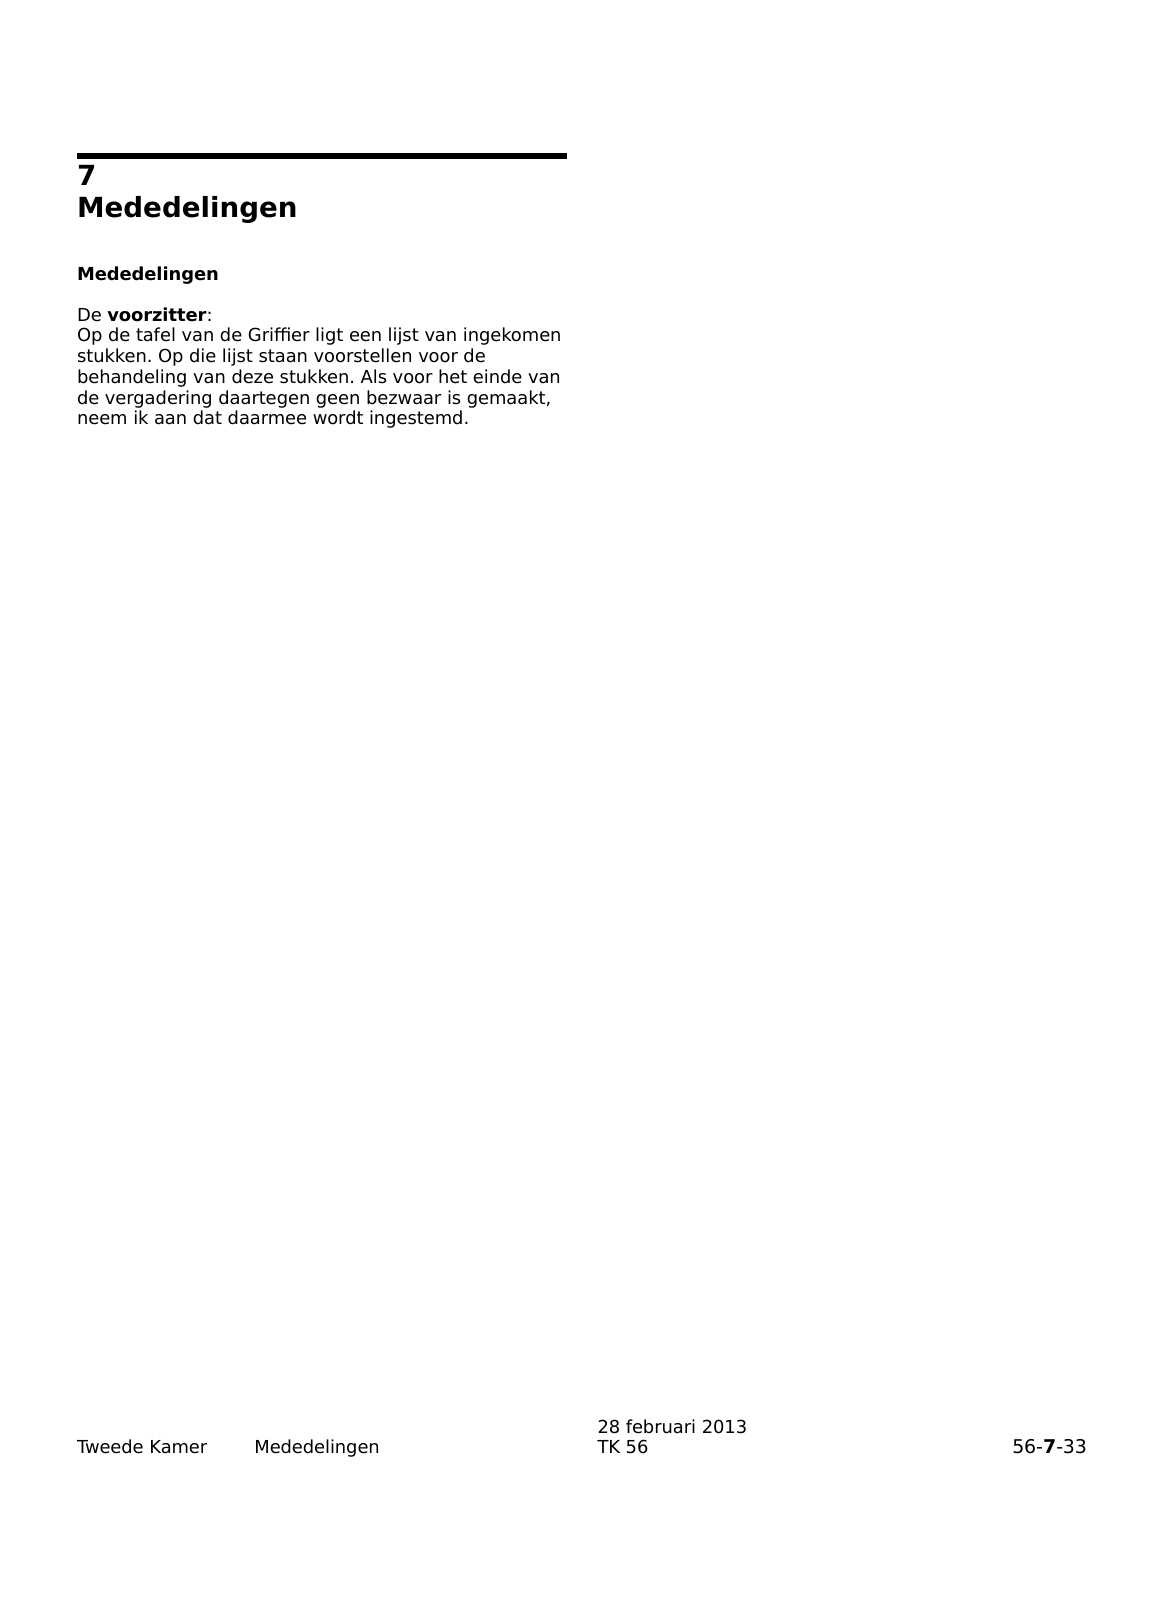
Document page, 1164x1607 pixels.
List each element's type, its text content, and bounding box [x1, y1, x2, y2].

title 7 Mededelingen [77, 159, 567, 224]
text De voorzitter: [77, 304, 567, 325]
text Mededelingen [77, 264, 567, 284]
text Op de tafel van de Griffier ligt een lijst van ingekomen stukken. Op die lijst staan voorstellen voor de behandeling van deze stukken. Als voor het einde van de vergadering daartegen geen bezwaar is gemaakt, neem ik aan dat daarmee wordt ingestemd. [77, 325, 567, 429]
